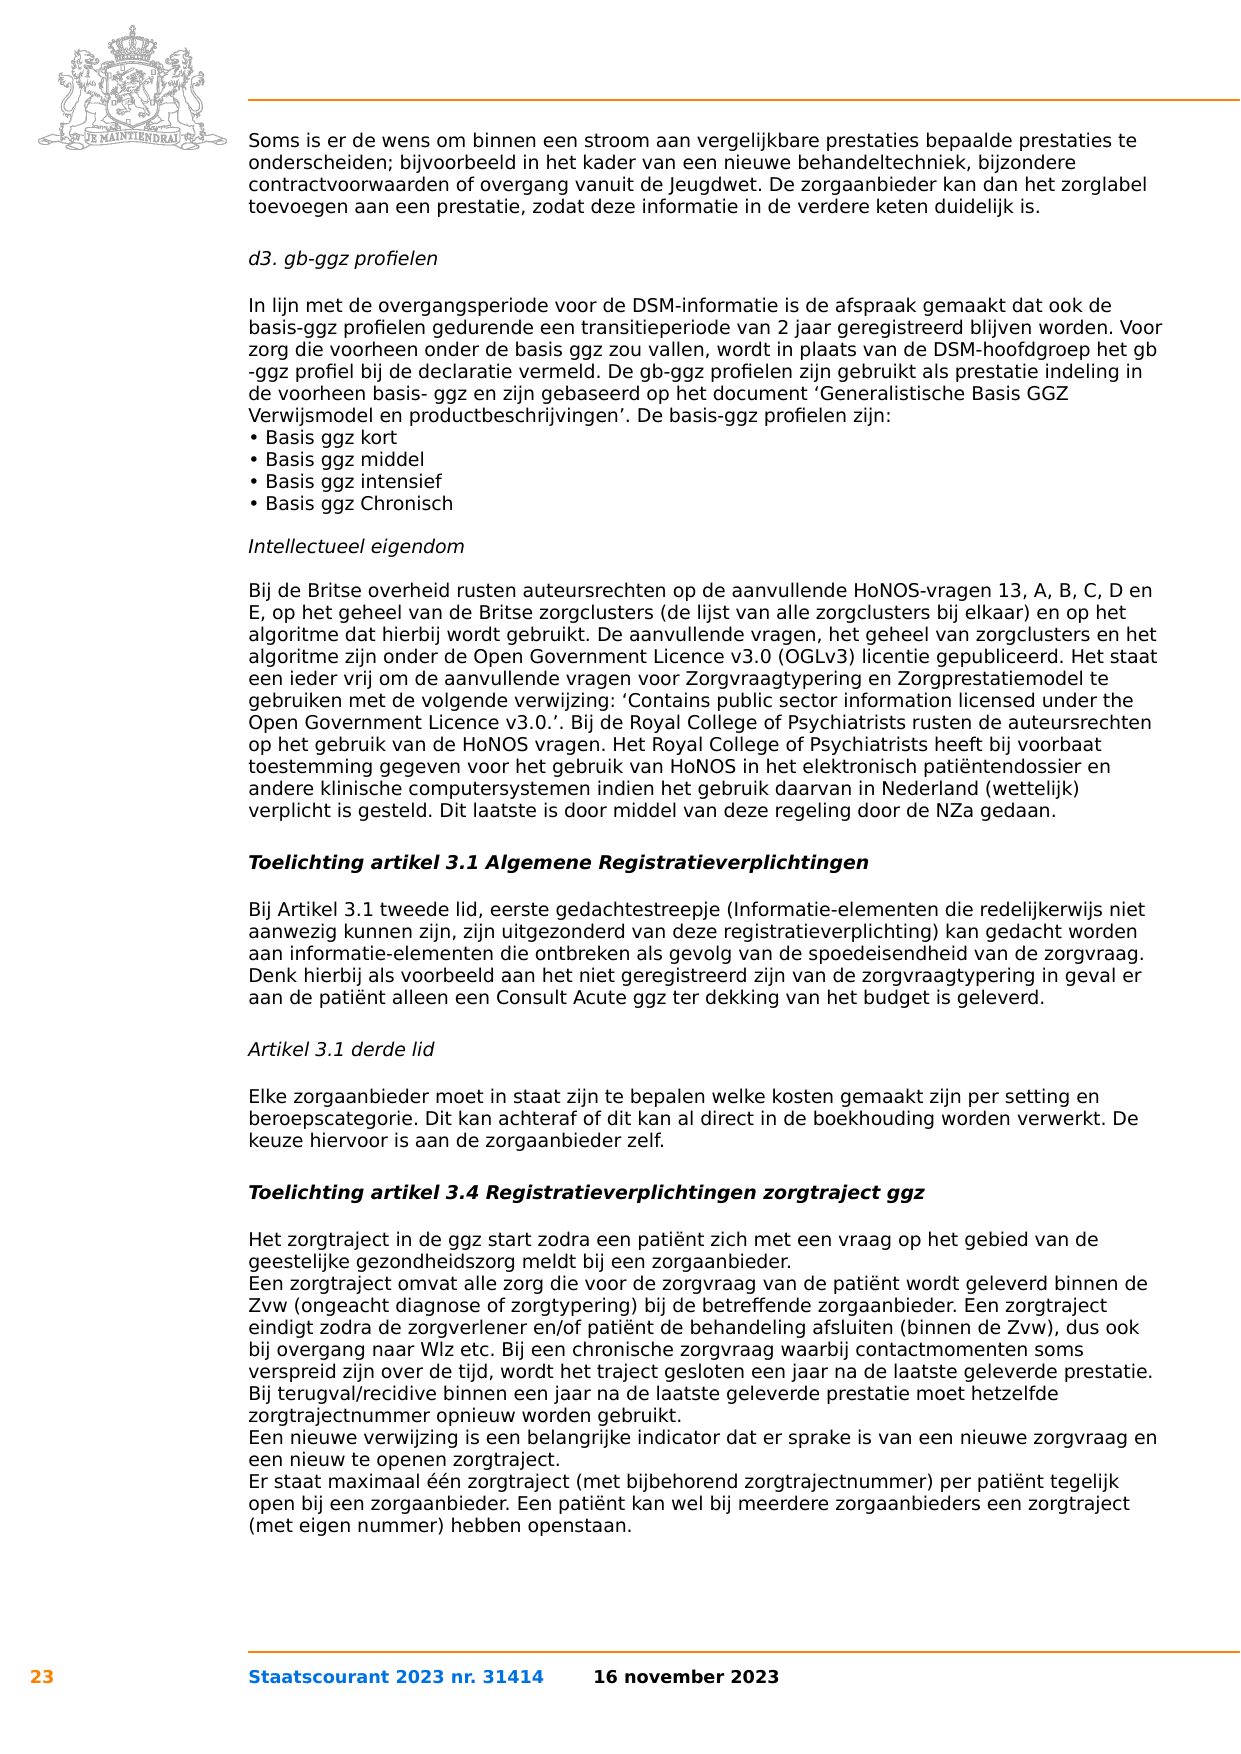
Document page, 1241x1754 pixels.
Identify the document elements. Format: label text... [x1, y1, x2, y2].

text • Basis ggz intensief [248, 471, 1163, 493]
text Soms is er de wens om binnen een stroom aan vergelijkbare prestaties bepaalde prestaties te onderscheiden; bijvoorbeeld in het kader van een nieuwe behandeltechniek, bijzondere contractvoorwaarden of overgang vanuit de Jeugdwet. De zorgaanbieder kan dan het zorglabel toevoegen aan een prestatie, zodat deze informatie in de verdere keten duidelijk is. [248, 130, 1163, 218]
text • Basis ggz kort [248, 427, 1163, 449]
subtitle Artikel 3.1 derde lid [248, 1039, 1163, 1061]
subtitle Toelichting artikel 3.1 Algemene Registratieverplichtingen [248, 852, 1163, 874]
text Bij terugval/recidive binnen een jaar na de laatste geleverde prestatie moet hetzelfde zorgtrajectnummer opnieuw worden gebruikt. [248, 1383, 1163, 1427]
subtitle d3. gb-ggz profielen [248, 248, 1163, 270]
text In lijn met de overgangsperiode voor de DSM-informatie is de afspraak gemaakt dat ook de basis-ggz profielen gedurende een transitieperiode van 2 jaar geregistreerd blijven worden. Voor zorg die voorheen onder de basis ggz zou vallen, wordt in plaats van de DSM-hoofdgroep het gb -ggz profiel bij de declaratie vermeld. De gb-ggz profielen zijn gebruikt als prestatie indeling in de voorheen basis- ggz en zijn gebaseerd op het document ‘Generalistische Basis GGZ Verwijsmodel en productbeschrijvingen’. De basis-ggz profielen zijn: [248, 295, 1163, 427]
text • Basis ggz Chronisch [248, 493, 1163, 514]
text Het zorgtraject in de ggz start zodra een patiënt zich met een vraag op het gebied van de geestelijke gezondheidszorg meldt bij een zorgaanbieder. [248, 1229, 1163, 1273]
text • Basis ggz middel [248, 449, 1163, 471]
picture [38, 25, 227, 150]
text Bij de Britse overheid rusten auteursrechten op de aanvullende HoNOS-vragen 13, A, B, C, D en E, op het geheel van de Britse zorgclusters (de lijst van alle zorgclusters bij elkaar) en op het algoritme dat hierbij wordt gebruikt. De aanvullende vragen, het geheel van zorgclusters en het algoritme zijn onder de Open Government Licence v3.0 (OGLv3) licentie gepubliceerd. Het staat een ieder vrij om de aanvullende vragen voor Zorgvraagtypering en Zorgprestatiemodel te gebruiken met de volgende verwijzing: ‘Contains public sector information licensed under the Open Government Licence v3.0.’. Bij de Royal College of Psychiatrists rusten de auteursrechten op het gebruik van de HoNOS vragen. Het Royal College of Psychiatrists heeft bij voorbaat toestemming gegeven voor het gebruik van HoNOS in het elektronisch patiëntendossier en andere klinische computersystemen indien het gebruik daarvan in Nederland (wettelijk) verplicht is gesteld. Dit laatste is door middel van deze regeling door de NZa gedaan. [248, 580, 1163, 822]
text Bij Artikel 3.1 tweede lid, eerste gedachtestreepje (Informatie-elementen die redelijkerwijs niet aanwezig kunnen zijn, zijn uitgezonderd van deze registratieverplichting) kan gedacht worden aan informatie-elementen die ontbreken als gevolg van de spoedeisendheid van de zorgvraag. Denk hierbij als voorbeeld aan het niet geregistreerd zijn van de zorgvraagtypering in geval er aan de patiënt alleen een Consult Acute ggz ter dekking van het budget is geleverd. [248, 899, 1163, 1009]
text Er staat maximaal één zorgtraject (met bijbehorend zorgtrajectnummer) per patiënt tegelijk open bij een zorgaanbieder. Een patiënt kan wel bij meerdere zorgaanbieders een zorgtraject (met eigen nummer) hebben openstaan. [248, 1471, 1163, 1537]
text Een zorgtraject omvat alle zorg die voor de zorgvraag van de patiënt wordt geleverd binnen de Zvw (ongeacht diagnose of zorgtypering) bij de betreffende zorgaanbieder. Een zorgtraject eindigt zodra de zorgverlener en/of patiënt de behandeling afsluiten (binnen de Zvw), dus ook bij overgang naar Wlz etc. Bij een chronische zorgvraag waarbij contactmomenten soms verspreid zijn over de tijd, wordt het traject gesloten een jaar na de laatste geleverde prestatie. [248, 1273, 1163, 1383]
text Een nieuwe verwijzing is een belangrijke indicator dat er sprake is van een nieuwe zorgvraag en een nieuw te openen zorgtraject. [248, 1427, 1163, 1471]
text Elke zorgaanbieder moet in staat zijn te bepalen welke kosten gemaakt zijn per setting en beroepscategorie. Dit kan achteraf of dit kan al direct in de boekhouding worden verwerkt. De keuze hiervoor is aan de zorgaanbieder zelf. [248, 1086, 1163, 1152]
subtitle Intellectueel eigendom [248, 536, 1163, 558]
subtitle Toelichting artikel 3.4 Registratieverplichtingen zorgtraject ggz [248, 1182, 1163, 1204]
